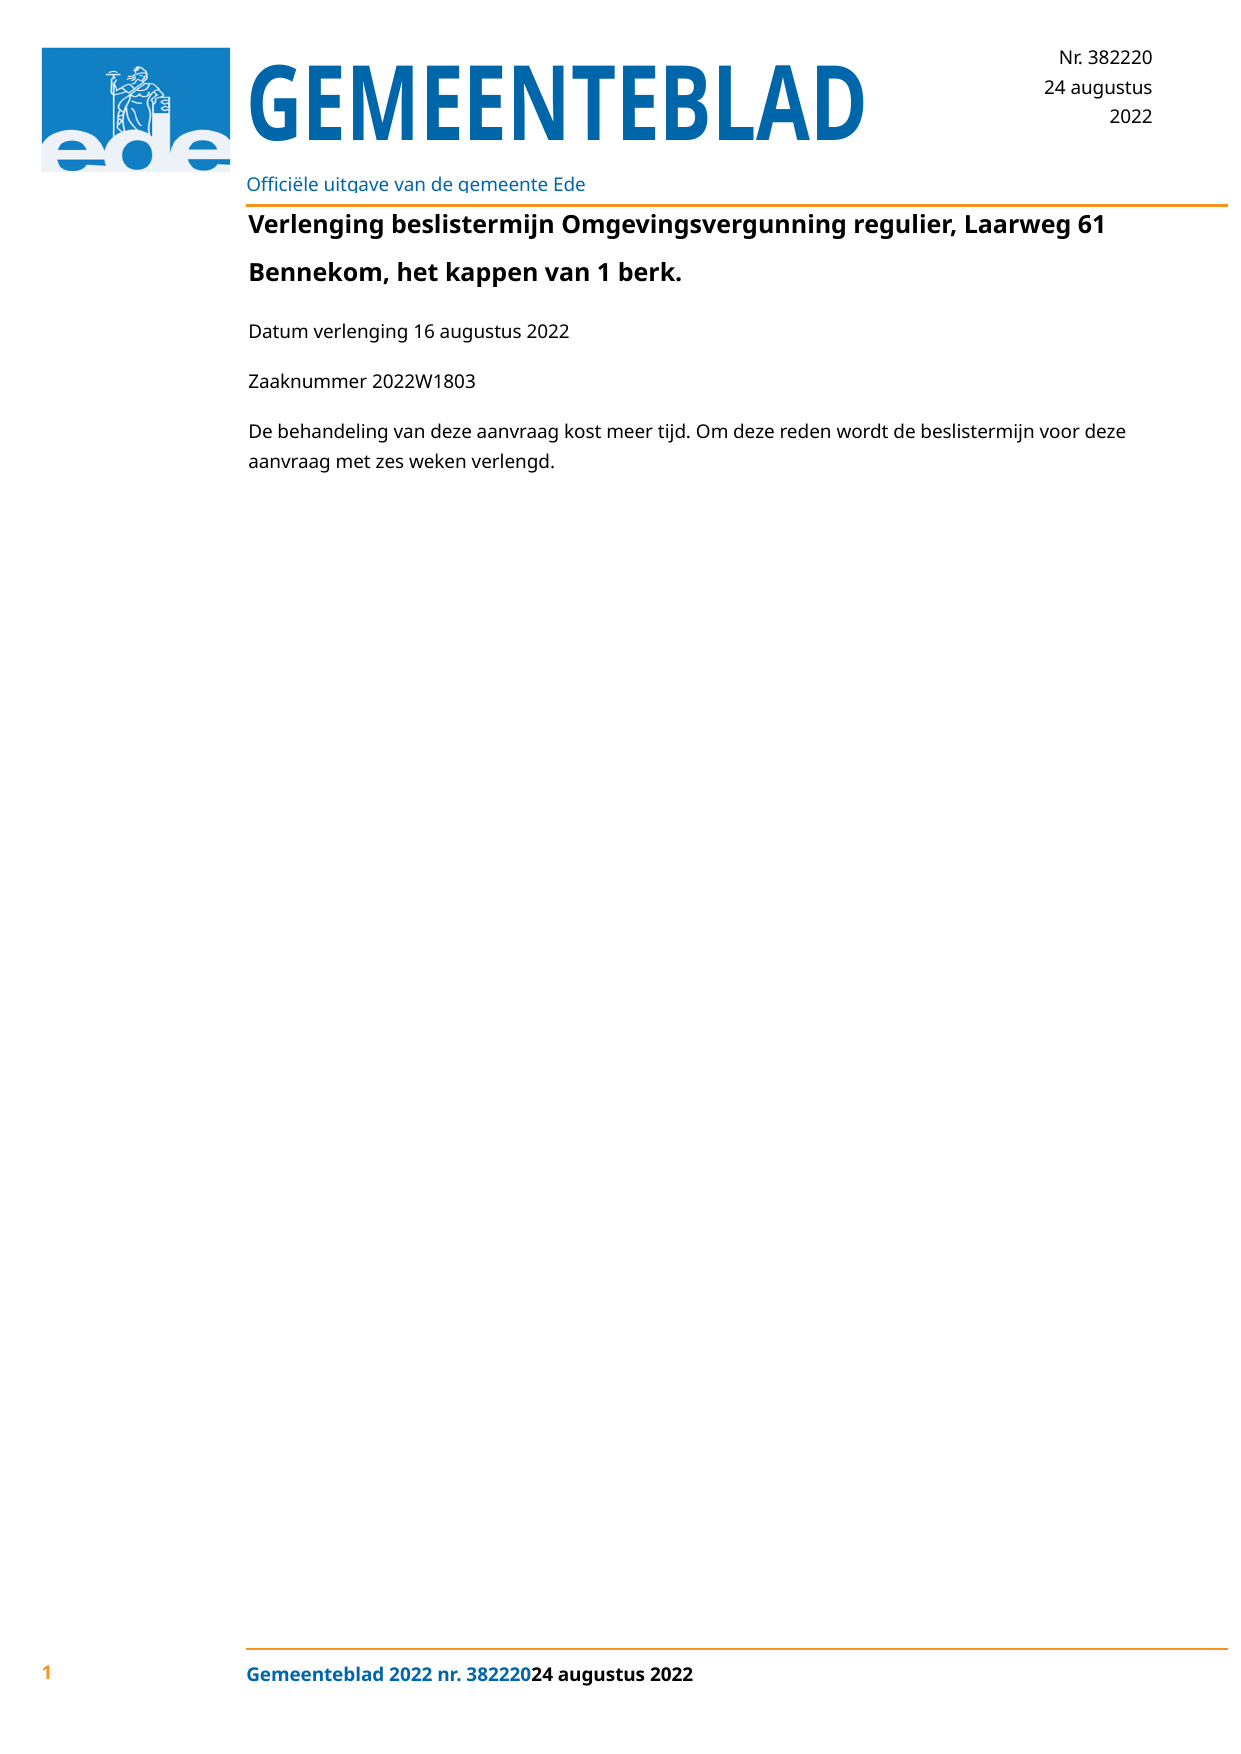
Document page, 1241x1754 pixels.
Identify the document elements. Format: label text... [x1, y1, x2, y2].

text Verlenging beslistermijn Omgevingsvergunning regulier, Laarweg 61 Bennekom, het kappen van 1 berk. [248, 207, 1152, 288]
picture [41, 47, 231, 172]
text Zaaknummer 2022W1803 [248, 368, 1152, 394]
text De behandeling van deze aanvraag kost meer tijd. Om deze reden wordt de beslistermijn voor deze aanvraag met zes weken verlengd. [248, 419, 1152, 474]
text Datum verlenging 16 augustus 2022 [248, 318, 1152, 344]
